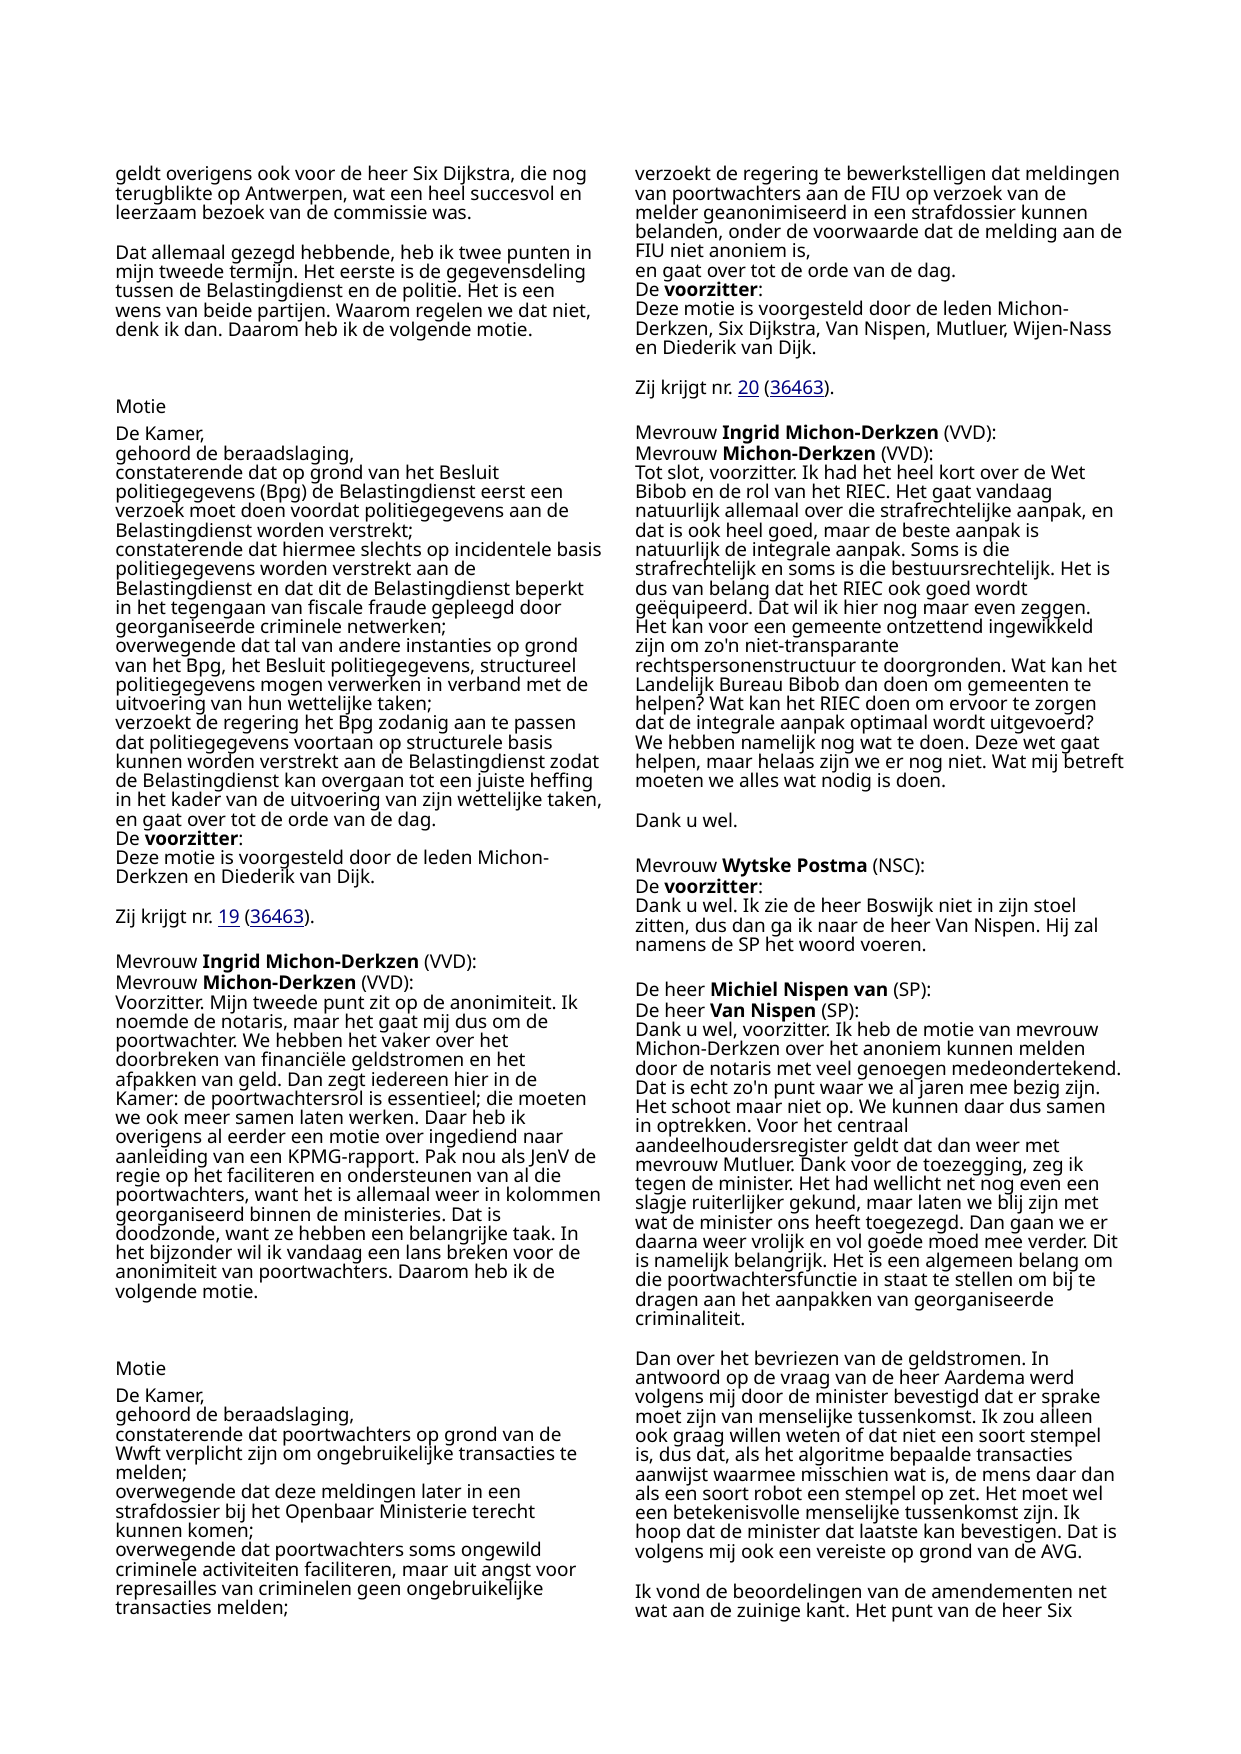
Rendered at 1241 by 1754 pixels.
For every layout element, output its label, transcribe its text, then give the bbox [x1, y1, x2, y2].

text Dank u wel, voorzitter. Ik heb de motie van mevrouw Michon-Derkzen over het anoniem kunnen melden door de notaris met veel genoegen medeondertekend. Dat is echt zo'n punt waar we al jaren mee bezig zijn. Het schoot maar niet op. We kunnen daar dus samen in optrekken. Voor het centraal aandeelhoudersregister geldt dat dan weer met mevrouw Mutluer. Dank voor de toezegging, zeg ik tegen de minister. Het had wellicht net nog even een slagje ruiterlijker gekund, maar laten we blij zijn met wat de minister ons heeft toegezegd. Dan gaan we er daarna weer vrolijk en vol goede moed mee verder. Dit is namelijk belangrijk. Het is een algemeen belang om die poortwachtersfunctie in staat te stellen om bij te dragen aan het aanpakken van georganiseerde criminaliteit. [635, 1021, 1125, 1329]
text Mevrouw Wytske Postma (NSC): [635, 852, 1125, 878]
text constaterende dat hiermee slechts op incidentele basis politiegegevens worden verstrekt aan de Belastingdienst en dat dit de Belastingdienst beperkt in het tegengaan van fiscale fraude gepleegd door georganiseerde criminele netwerken; [115, 541, 605, 637]
text verzoekt de regering te bewerkstelligen dat meldingen van poortwachters aan de FIU op verzoek van de melder geanonimiseerd in een strafdossier kunnen belanden, onder de voorwaarde dat de melding aan de FIU niet anoniem is, [635, 165, 1125, 262]
text Mevrouw Ingrid Michon-Derkzen (VVD): [635, 419, 1125, 444]
text Dat allemaal gezegd hebbende, heb ik twee punten in mijn tweede termijn. Het eerste is de gegevensdeling tussen de Belastingdienst en de politie. Het is een wens van beide partijen. Waarom regelen we dat niet, denk ik dan. Daarom heb ik de volgende motie. [115, 244, 605, 340]
text overwegende dat tal van andere instanties op grond van het Bpg, het Besluit politiegegevens, structureel politiegegevens mogen verwerken in verband met de uitvoering van hun wettelijke taken; [115, 637, 605, 714]
text geldt overigens ook voor de heer Six Dijkstra, die nog terugblikte op Antwerpen, wat een heel succesvol en leerzaam bezoek van de commissie was. [115, 165, 605, 223]
text constaterende dat poortwachters op grond van de Wwft verplicht zijn om ongebruikelijke transacties te melden; [115, 1426, 605, 1483]
text en gaat over tot de orde van de dag. [115, 811, 605, 830]
text Motie [115, 1355, 605, 1381]
text Motie [115, 394, 605, 419]
text en gaat over tot de orde van de dag. [635, 262, 1125, 281]
text Voorzitter. Mijn tweede punt zit op de anonimiteit. Ik noemde de notaris, maar het gaat mij dus om de poortwachter. We hebben het vaker over het doorbreken van financiële geldstromen en het afpakken van geld. Dan zegt iedereen hier in de Kamer: de poortwachtersrol is essentieel; die moeten we ook meer samen laten werken. Daar heb ik overigens al eerder een motie over ingediend naar aanleiding van een KPMG-rapport. Pak nou als JenV de regie op het faciliteren en ondersteunen van al die poortwachters, want het is allemaal weer in kolommen georganiseerd binnen de ministeries. Dat is doodzonde, want ze hebben een belangrijke taak. In het bijzonder wil ik vandaag een lans breken voor de anonimiteit van poortwachters. Daarom heb ik de volgende motie. [115, 994, 605, 1302]
text De Kamer, [115, 425, 605, 444]
text De voorzitter: [115, 830, 605, 849]
text overwegende dat poortwachters soms ongewild criminele activiteiten faciliteren, maar uit angst voor represailles van criminelen geen ongebruikelijke transacties melden; [115, 1541, 605, 1618]
text Tot slot, voorzitter. Ik had het heel kort over de Wet Bibob en de rol van het RIEC. Het gaat vandaag natuurlijk allemaal over die strafrechtelijke aanpak, en dat is ook heel goed, maar de beste aanpak is natuurlijk de integrale aanpak. Soms is die strafrechtelijk en soms is die bestuursrechtelijk. Het is dus van belang dat het RIEC ook goed wordt geëquipeerd. Dat wil ik hier nog maar even zeggen. Het kan voor een gemeente ontzettend ingewikkeld zijn om zo'n niet-transparante rechtspersonenstructuur te doorgronden. Wat kan het Landelijk Bureau Bibob dan doen om gemeenten te helpen? Wat kan het RIEC doen om ervoor te zorgen dat de integrale aanpak optimaal wordt uitgevoerd? We hebben namelijk nog wat te doen. Deze wet gaat helpen, maar helaas zijn we er nog niet. Wat mij betreft moeten we alles wat nodig is doen. [635, 464, 1125, 791]
text gehoord de beraadslaging, [115, 444, 605, 464]
text De heer Van Nispen (SP): [635, 1002, 1125, 1021]
text Mevrouw Michon-Derkzen (VVD): [115, 974, 605, 994]
text Mevrouw Ingrid Michon-Derkzen (VVD): [115, 949, 605, 974]
text Deze motie is voorgesteld door de leden Michon-Derkzen, Six Dijkstra, Van Nispen, Mutluer, Wijen-Nass en Diederik van Dijk. [635, 300, 1125, 358]
text Mevrouw Michon-Derkzen (VVD): [635, 444, 1125, 464]
text verzoekt de regering het Bpg zodanig aan te passen dat politiegegevens voortaan op structurele basis kunnen worden verstrekt aan de Belastingdienst zodat de Belastingdienst kan overgaan tot een juiste heffing in het kader van de uitvoering van zijn wettelijke taken, [115, 714, 605, 811]
text Dank u wel. [635, 812, 1125, 831]
text De Kamer, [115, 1387, 605, 1406]
text overwegende dat deze meldingen later in een strafdossier bij het Openbaar Ministerie terecht kunnen komen; [115, 1483, 605, 1541]
text Dan over het bevriezen van de geldstromen. In antwoord op de vraag van de heer Aardema werd volgens mij door de minister bevestigd dat er sprake moet zijn van menselijke tussenkomst. Ik zou alleen ook graag willen weten of dat niet een soort stempel is, dus dat, als het algoritme bepaalde transacties aanwijst waarmee misschien wat is, de mens daar dan als een soort robot een stempel op zet. Het moet wel een betekenisvolle menselijke tussenkomst zijn. Ik hoop dat de minister dat laatste kan bevestigen. Dat is volgens mij ook een vereiste op grond van de AVG. [635, 1350, 1125, 1562]
text De heer Michiel Nispen van (SP): [635, 976, 1125, 1002]
text gehoord de beraadslaging, [115, 1406, 605, 1426]
text Dank u wel. Ik zie de heer Boswijk niet in zijn stoel zitten, dus dan ga ik naar de heer Van Nispen. Hij zal namens de SP het woord voeren. [635, 897, 1125, 955]
text Deze motie is voorgesteld door de leden Michon-Derkzen en Diederik van Dijk. [115, 849, 605, 888]
text Zij krijgt nr. 20 (36463). [635, 379, 1125, 398]
text constaterende dat op grond van het Besluit politiegegevens (Bpg) de Belastingdienst eerst een verzoek moet doen voordat politiegegevens aan de Belastingdienst worden verstrekt; [115, 464, 605, 541]
text Ik vond de beoordelingen van de amendementen net wat aan de zuinige kant. Het punt van de heer Six [635, 1583, 1125, 1621]
text Zij krijgt nr. 19 (36463). [115, 908, 605, 928]
text De voorzitter: [635, 281, 1125, 300]
text De voorzitter: [635, 878, 1125, 897]
